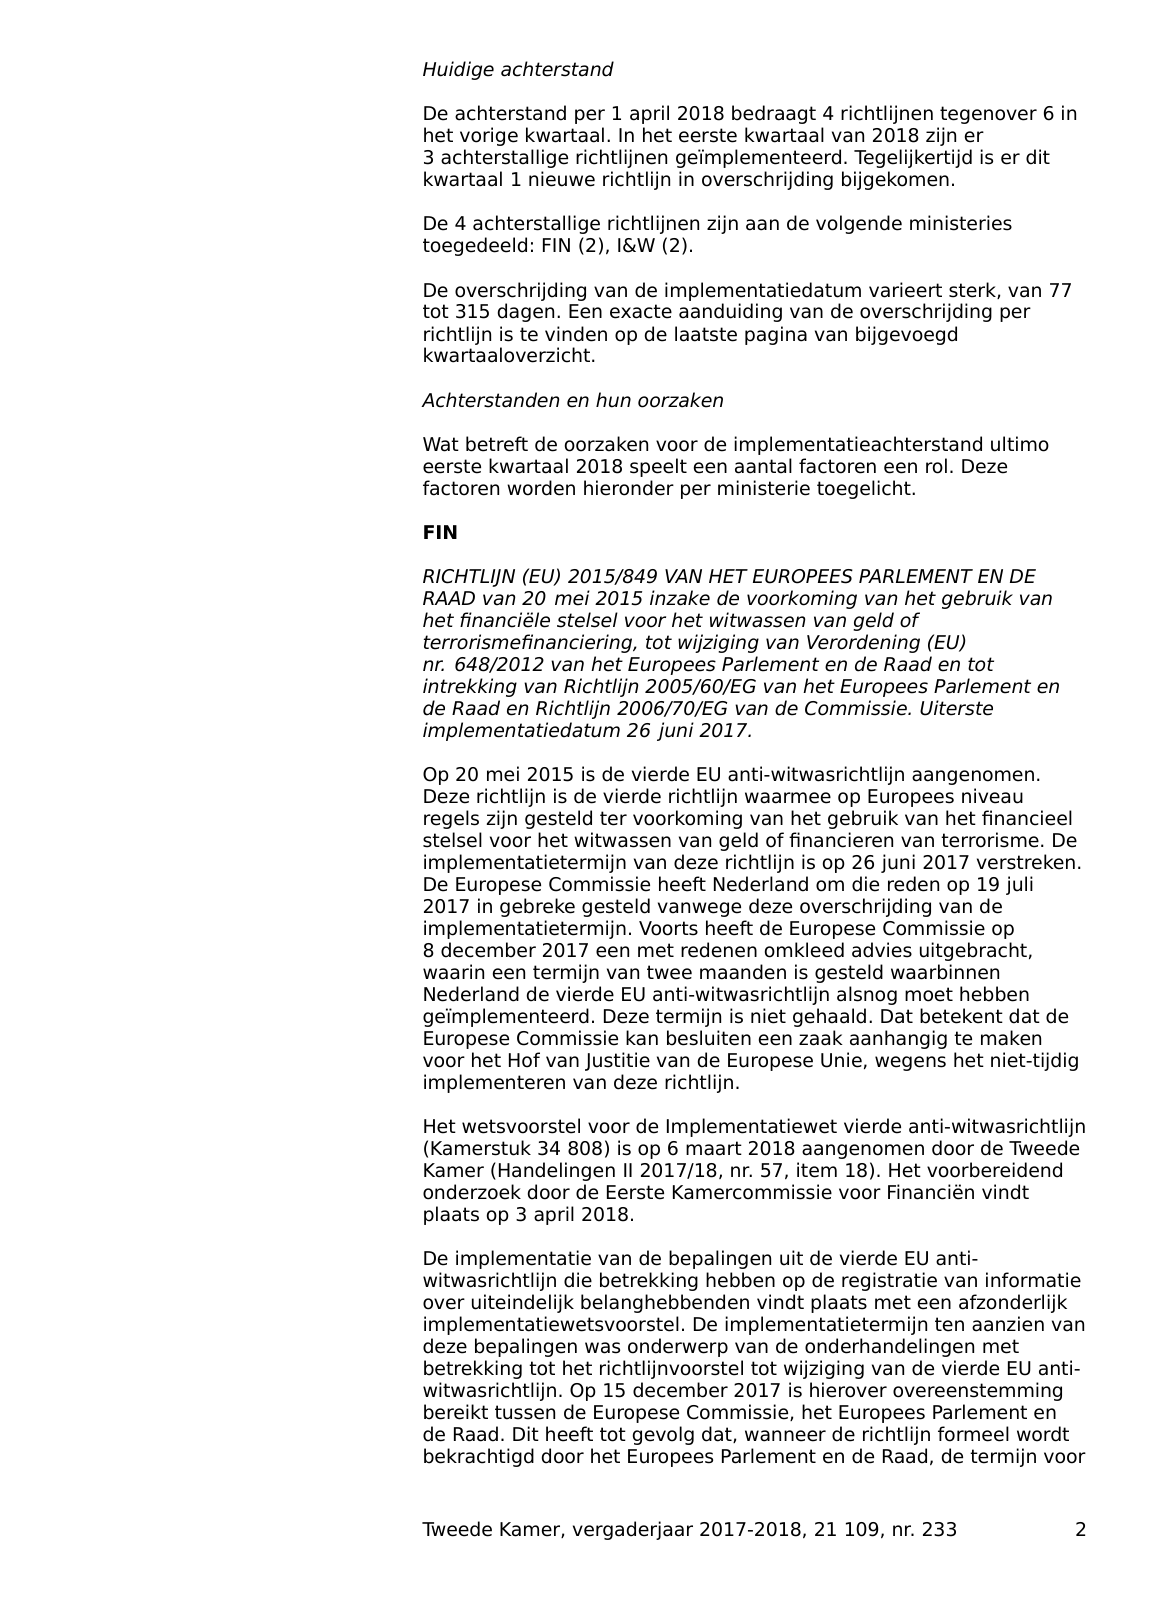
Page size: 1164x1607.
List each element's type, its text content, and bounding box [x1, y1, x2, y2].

text RICHTLIJN (EU) 2015/849 VAN HET EUROPEES PARLEMENT EN DE RAAD van 20 mei 2015 inzake de voorkoming van het gebruik van het financiële stelsel voor het witwassen van geld of terrorismefinanciering, tot wijziging van Verordening (EU) nr. 648/2012 van het Europees Parlement en de Raad en tot intrekking van Richtlijn 2005/60/EG van het Europees Parlement en de Raad en Richtlijn 2006/70/EG van de Commissie. Uiterste implementatiedatum 26 juni 2017. [422, 566, 1087, 742]
text De 4 achterstallige richtlijnen zijn aan de volgende ministeries toegedeeld: FIN (2), I&W (2). [422, 213, 1087, 257]
text Wat betreft de oorzaken voor de implementatieachterstand ultimo eerste kwartaal 2018 speelt een aantal factoren een rol. Deze factoren worden hieronder per ministerie toegelicht. [422, 434, 1087, 500]
text Op 20 mei 2015 is de vierde EU anti-witwasrichtlijn aangenomen. Deze richtlijn is de vierde richtlijn waarmee op Europees niveau regels zijn gesteld ter voorkoming van het gebruik van het financieel stelsel voor het witwassen van geld of financieren van terrorisme. De implementatietermijn van deze richtlijn is op 26 juni 2017 verstreken. De Europese Commissie heeft Nederland om die reden op 19 juli 2017 in gebreke gesteld vanwege deze overschrijding van de implementatietermijn. Voorts heeft de Europese Commissie op 8 december 2017 een met redenen omkleed advies uitgebracht, waarin een termijn van twee maanden is gesteld waarbinnen Nederland de vierde EU anti-witwasrichtlijn alsnog moet hebben geïmplementeerd. Deze termijn is niet gehaald. Dat betekent dat de Europese Commissie kan besluiten een zaak aanhangig te maken voor het Hof van Justitie van de Europese Unie, wegens het niet-tijdig implementeren van deze richtlijn. [422, 764, 1087, 1094]
subtitle FIN [422, 522, 1087, 544]
text De overschrijding van de implementatiedatum varieert sterk, van 77 tot 315 dagen. Een exacte aanduiding van de overschrijding per richtlijn is te vinden op de laatste pagina van bijgevoegd kwartaaloverzicht. [422, 279, 1087, 367]
subtitle Huidige achterstand [422, 59, 1087, 81]
text De implementatie van de bepalingen uit de vierde EU anti-witwasrichtlijn die betrekking hebben op de registratie van informatie over uiteindelijk belanghebbenden vindt plaats met een afzonderlijk implementatiewetsvoorstel. De implementatietermijn ten aanzien van deze bepalingen was onderwerp van de onderhandelingen met betrekking tot het richtlijnvoorstel tot wijziging van de vierde EU anti-witwasrichtlijn. Op 15 december 2017 is hierover overeenstemming bereikt tussen de Europese Commissie, het Europees Parlement en de Raad. Dit heeft tot gevolg dat, wanneer de richtlijn formeel wordt bekrachtigd door het Europees Parlement en de Raad, de termijn voor [422, 1248, 1087, 1468]
subtitle Achterstanden en hun oorzaken [422, 389, 1087, 412]
text Het wetsvoorstel voor de Implementatiewet vierde anti-witwasrichtlijn (Kamerstuk 34 808) is op 6 maart 2018 aangenomen door de Tweede Kamer (Handelingen II 2017/18, nr. 57, item 18). Het voorbereidend onderzoek door de Eerste Kamercommissie voor Financiën vindt plaats op 3 april 2018. [422, 1116, 1087, 1226]
text De achterstand per 1 april 2018 bedraagt 4 richtlijnen tegenover 6 in het vorige kwartaal. In het eerste kwartaal van 2018 zijn er 3 achterstallige richtlijnen geïmplementeerd. Tegelijkertijd is er dit kwartaal 1 nieuwe richtlijn in overschrijding bijgekomen. [422, 103, 1087, 191]
